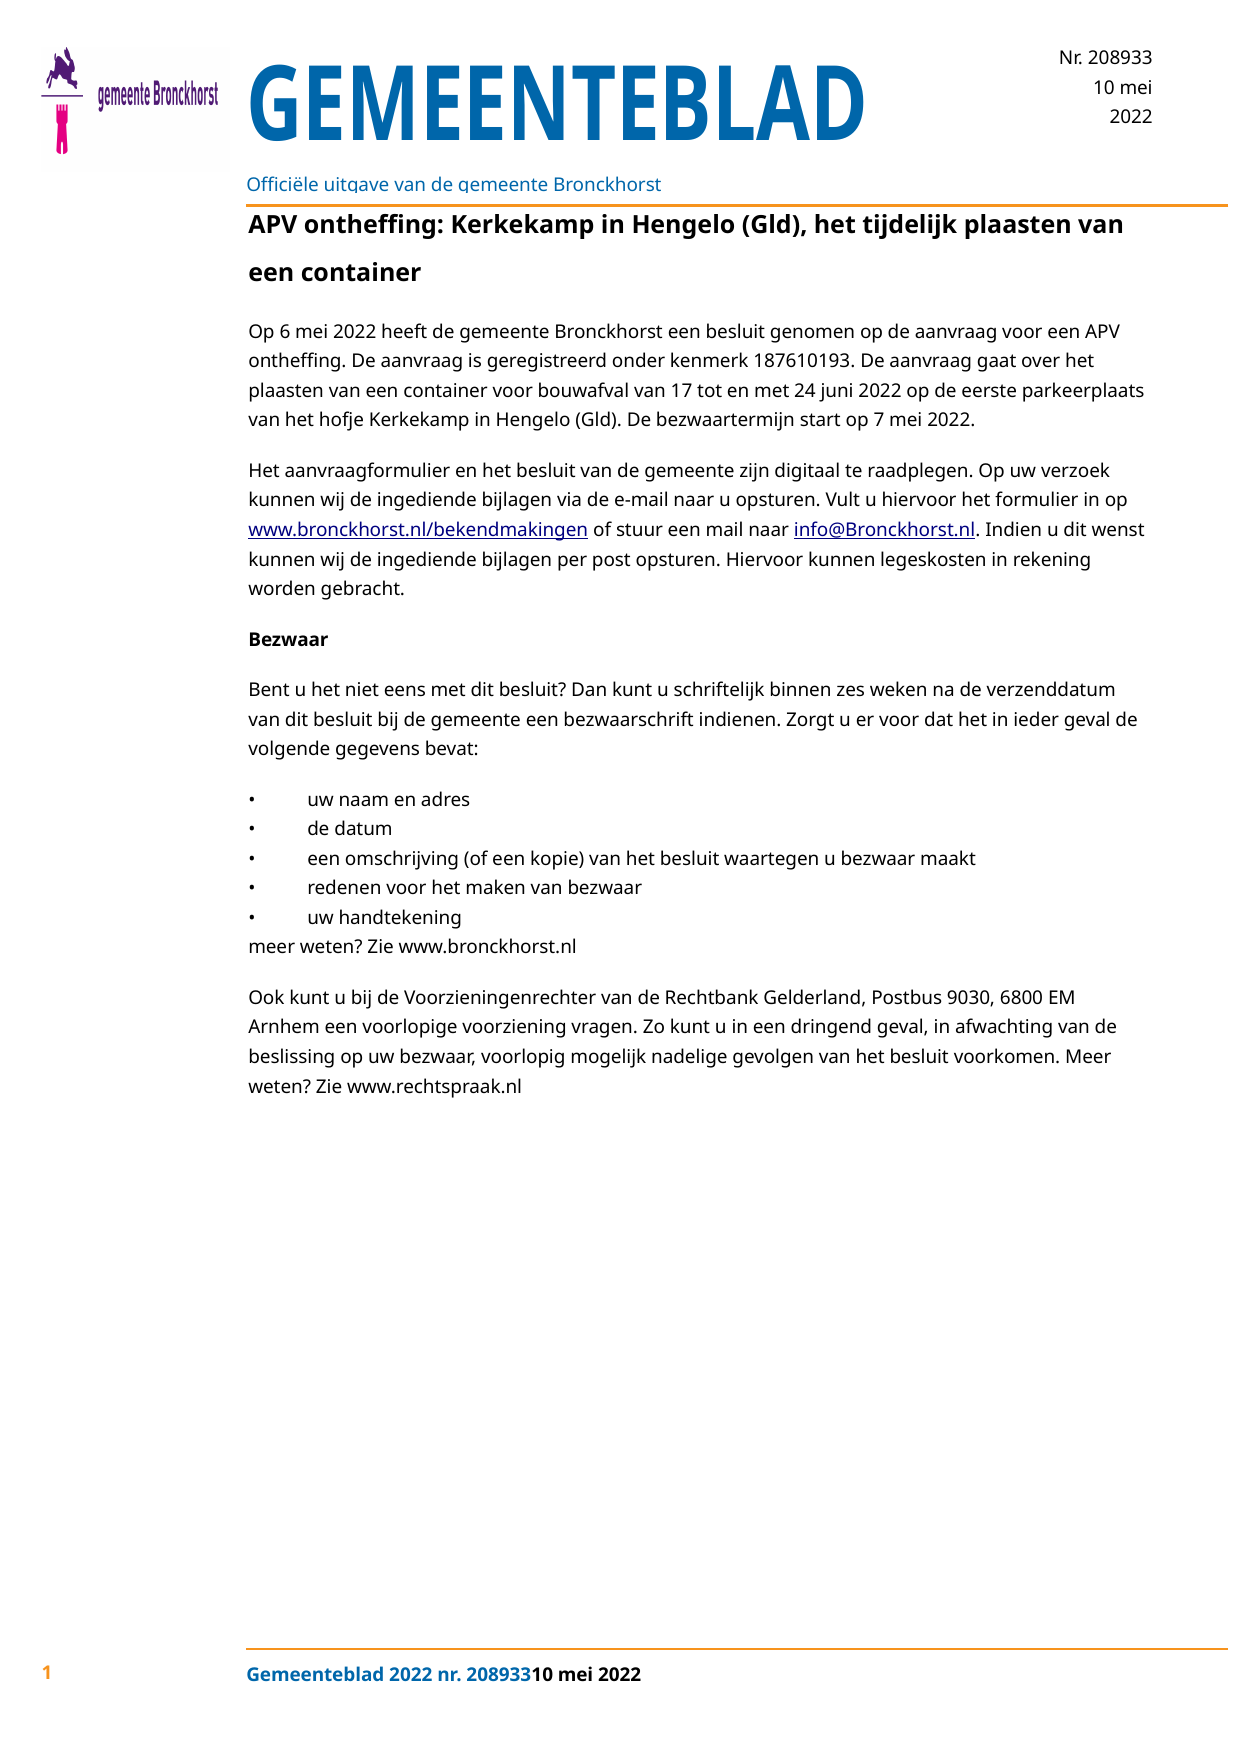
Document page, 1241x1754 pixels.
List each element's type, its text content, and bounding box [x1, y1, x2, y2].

text APV ontheffing: Kerkekamp in Hengelo (Gld), het tijdelijk plaasten van een container [248, 207, 1152, 288]
text meer weten? Zie www.bronckhorst.nl [248, 934, 1152, 959]
text Op 6 mei 2022 heeft de gemeente Bronckhorst een besluit genomen op de aanvraag voor een APV ontheffing. De aanvraag is geregistreerd onder kenmerk 187610193. De aanvraag gaat over het plaasten van een container voor bouwafval van 17 tot en met 24 juni 2022 op de eerste parkeerplaats van het hofje Kerkekamp in Hengelo (Gld). De bezwaartermijn start op 7 mei 2022. [248, 318, 1152, 432]
text Bent u het niet eens met dit besluit? Dan kunt u schriftelijk binnen zes weken na de verzenddatum van dit besluit bij de gemeente een bezwaarschrift indienen. Zorgt u er voor dat het in ieder geval de volgende gegevens bevat: [248, 676, 1152, 761]
list redenen voor het maken van bezwaar [248, 874, 1152, 900]
list een omschrijving (of een kopie) van het besluit waartegen u bezwaar maakt [248, 845, 1152, 871]
text Bezwaar [248, 626, 1152, 652]
picture [41, 47, 231, 172]
text Het aanvraagformulier en het besluit van de gemeente zijn digitaal te raadplegen. Op uw verzoek kunnen wij de ingediende bijlagen via de e-mail naar u opsturen. Vult u hiervoor het formulier in op www.bronckhorst.nl/bekendmakingen of stuur een mail naar info@Bronckhorst.nl. Indien u dit wenst kunnen wij de ingediende bijlagen per post opsturen. Hiervoor kunnen legeskosten in rekening worden gebracht. [248, 457, 1152, 601]
list uw naam en adres [248, 786, 1152, 812]
list de datum [248, 815, 1152, 841]
text Ook kunt u bij de Voorzieningenrechter van de Rechtbank Gelderland, Postbus 9030, 6800 EM Arnhem een voorlopige voorziening vragen. Zo kunt u in een dringend geval, in afwachting van de beslissing op uw bezwaar, voorlopig mogelijk nadelige gevolgen van het besluit voorkomen. Meer weten? Zie www.rechtspraak.nl [248, 984, 1152, 1099]
list uw handtekening [248, 904, 1152, 930]
